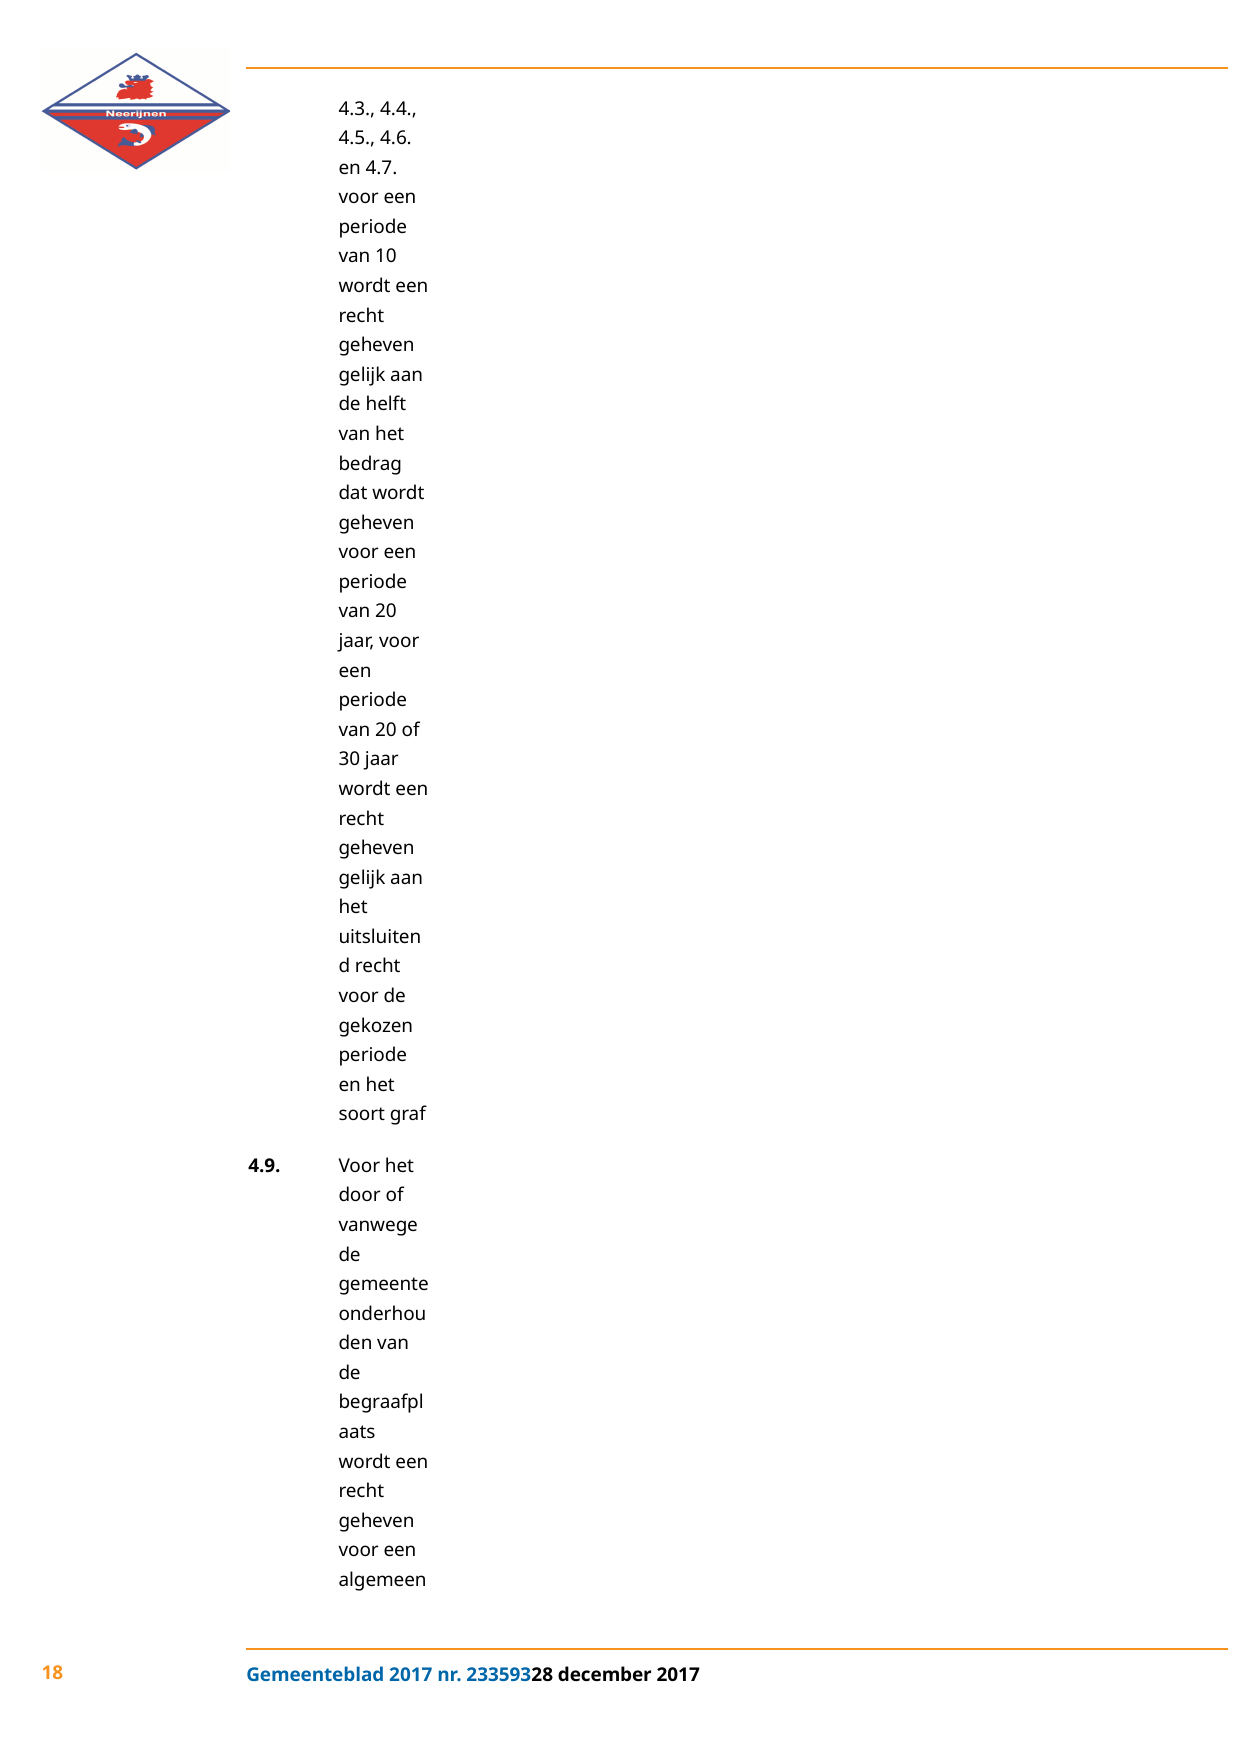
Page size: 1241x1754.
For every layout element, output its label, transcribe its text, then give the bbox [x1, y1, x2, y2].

table_cell [429, 1126, 519, 1152]
table_cell 4.3., 4.4., 4.5., 4.6. en 4.7. voor een periode van 10 wordt een recht geheven gelijk aan de helft van het bedrag dat wordt geheven voor een periode van 20 jaar, voor een periode van 20 of 30 jaar wordt een recht geheven gelijk aan het uitsluitend recht voor de gekozen periode en het soort graf [338, 95, 429, 1126]
table_cell [248, 95, 338, 1126]
table_cell [519, 1126, 609, 1152]
table_cell Voor het door of vanwege de gemeente onderhouden van de begraafplaats wordt een recht geheven voor een algemeen [338, 1152, 429, 1592]
picture [41, 47, 231, 172]
table_cell [338, 1126, 429, 1152]
table_cell [429, 95, 519, 1126]
table_cell [519, 1152, 609, 1592]
table_cell [519, 95, 609, 1126]
table_cell [248, 1126, 338, 1152]
table_cell 4.9. [248, 1152, 338, 1592]
table_cell [429, 1152, 519, 1592]
